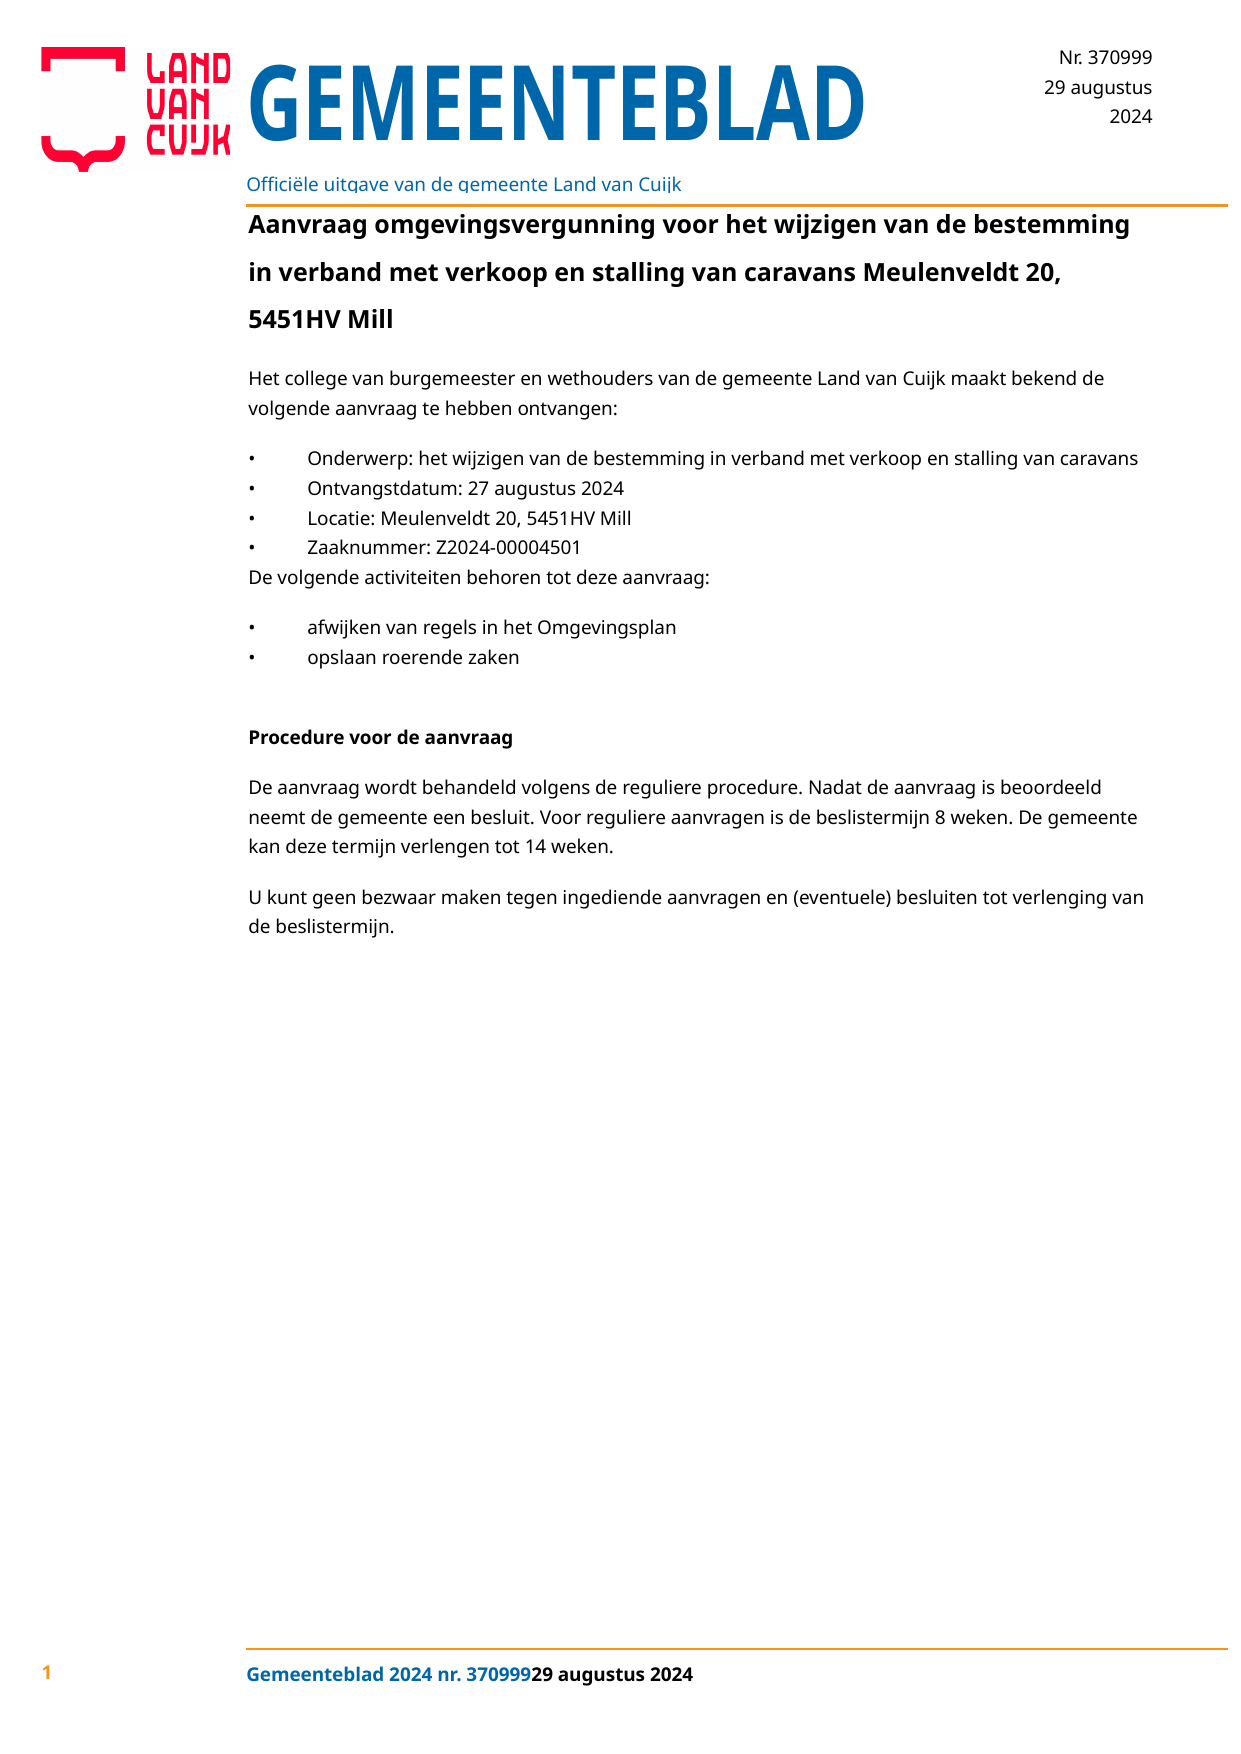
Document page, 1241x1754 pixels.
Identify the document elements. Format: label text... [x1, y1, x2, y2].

list opslaan roerende zaken [248, 644, 1152, 669]
picture [41, 47, 231, 172]
list Locatie: Meulenveldt 20, 5451HV Mill [248, 505, 1152, 530]
text De aanvraag wordt behandeld volgens de reguliere procedure. Nadat de aanvraag is beoordeeld neemt de gemeente een besluit. Voor reguliere aanvragen is de beslistermijn 8 weken. De gemeente kan deze termijn verlengen tot 14 weken. [248, 774, 1152, 859]
text Aanvraag omgevingsvergunning voor het wijzigen van de bestemming in verband met verkoop en stalling van caravans Meulenveldt 20, 5451HV Mill [248, 207, 1152, 336]
list Ontvangstdatum: 27 augustus 2024 [248, 475, 1152, 501]
text De volgende activiteiten behoren tot deze aanvraag: [248, 564, 1152, 589]
text Het college van burgemeester en wethouders van de gemeente Land van Cuijk maakt bekend de volgende aanvraag te hebben ontvangen: [248, 366, 1152, 421]
list afwijken van regels in het Omgevingsplan [248, 614, 1152, 640]
list Onderwerp: het wijzigen van de bestemming in verband met verkoop en stalling van caravans [248, 446, 1152, 471]
list Zaaknummer: Z2024-00004501 [248, 534, 1152, 560]
text Procedure voor de aanvraag [248, 724, 1152, 749]
text U kunt geen bezwaar maken tegen ingediende aanvragen en (eventuele) besluiten tot verlenging van de beslistermijn. [248, 884, 1152, 939]
